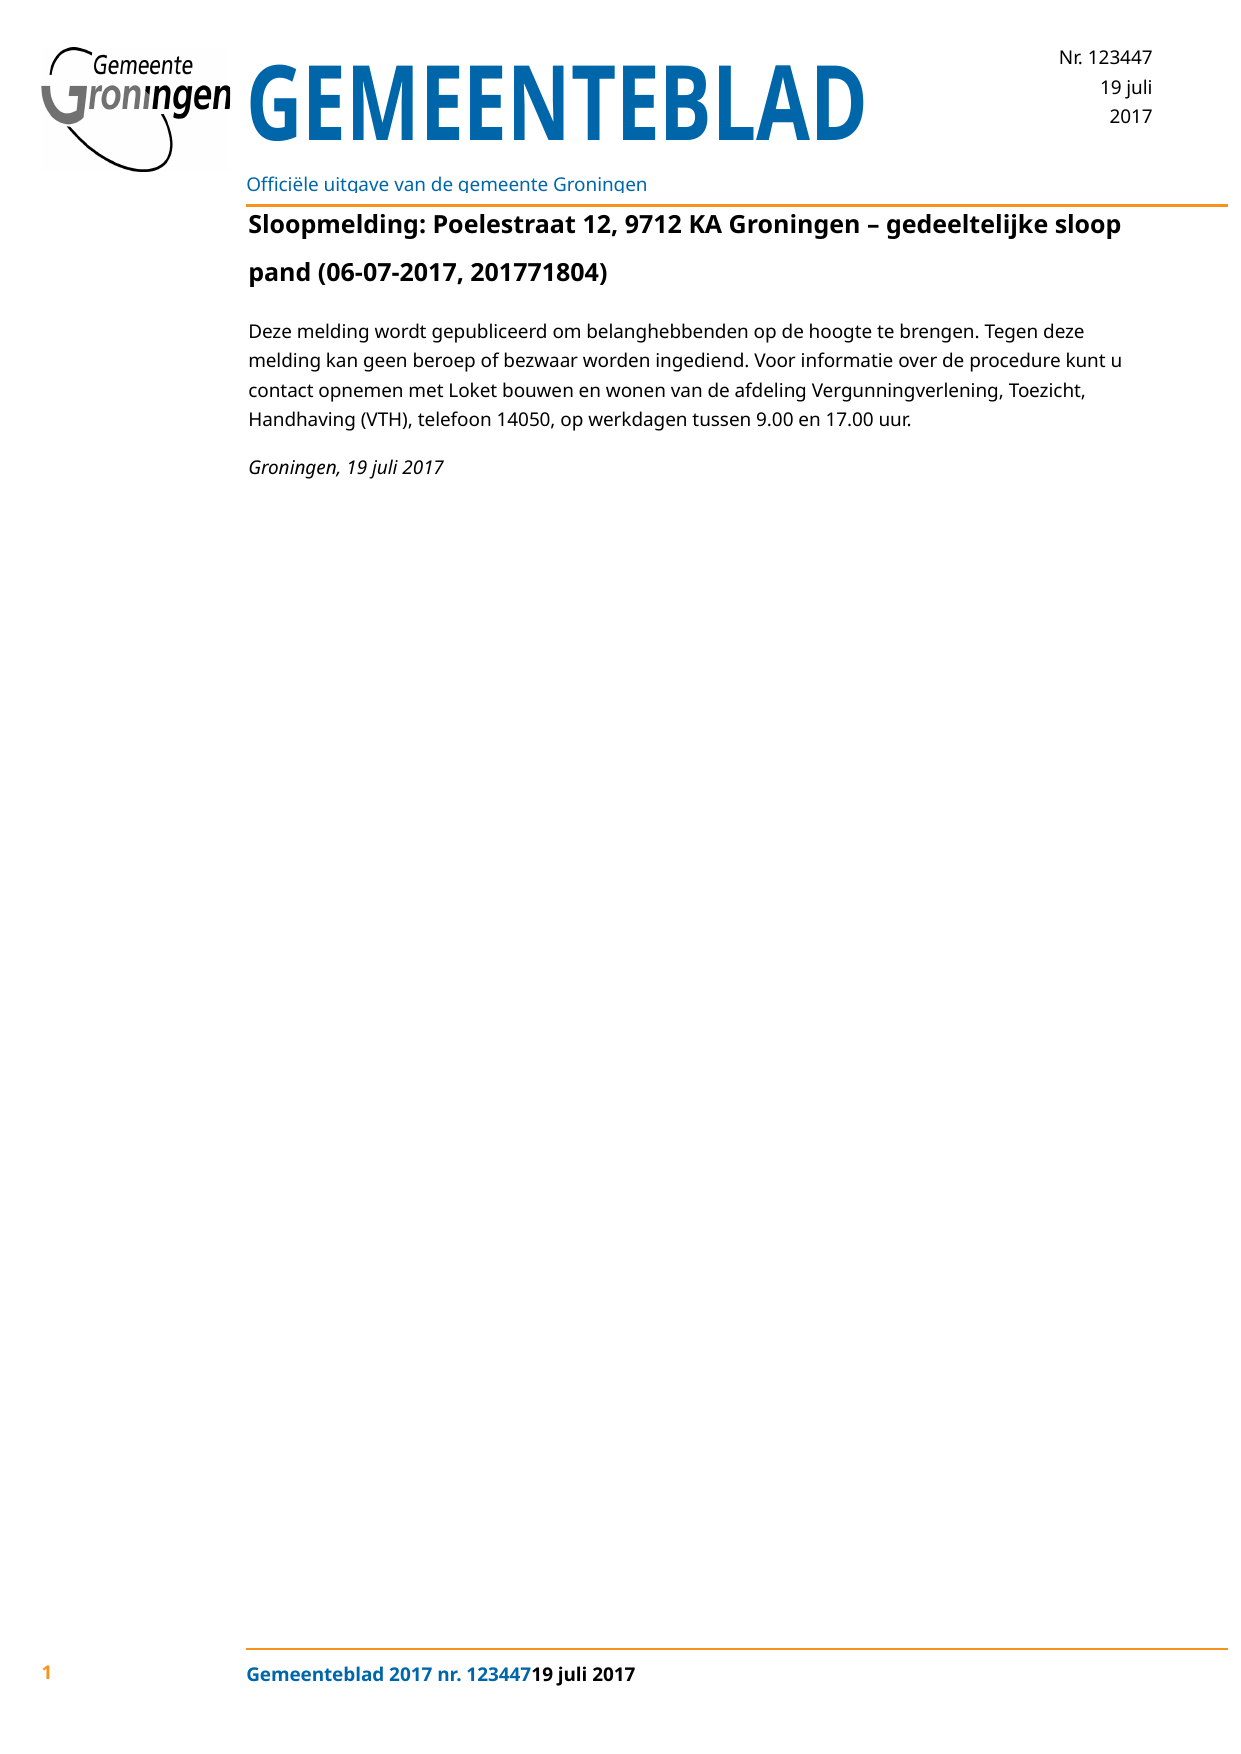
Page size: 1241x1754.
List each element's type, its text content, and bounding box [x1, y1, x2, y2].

text Sloopmelding: Poelestraat 12, 9712 KA Groningen – gedeeltelijke sloop pand (06-07-2017, 201771804) [248, 207, 1152, 288]
picture [41, 47, 231, 172]
text Deze melding wordt gepubliceerd om belanghebbenden op de hoogte te brengen. Tegen deze melding kan geen beroep of bezwaar worden ingediend. Voor informatie over de procedure kunt u contact opnemen met Loket bouwen en wonen van de afdeling Vergunningverlening, Toezicht, Handhaving (VTH), telefoon 14050, op werkdagen tussen 9.00 en 17.00 uur. [248, 318, 1152, 432]
text Groningen, 19 juli 2017 [248, 454, 1152, 480]
